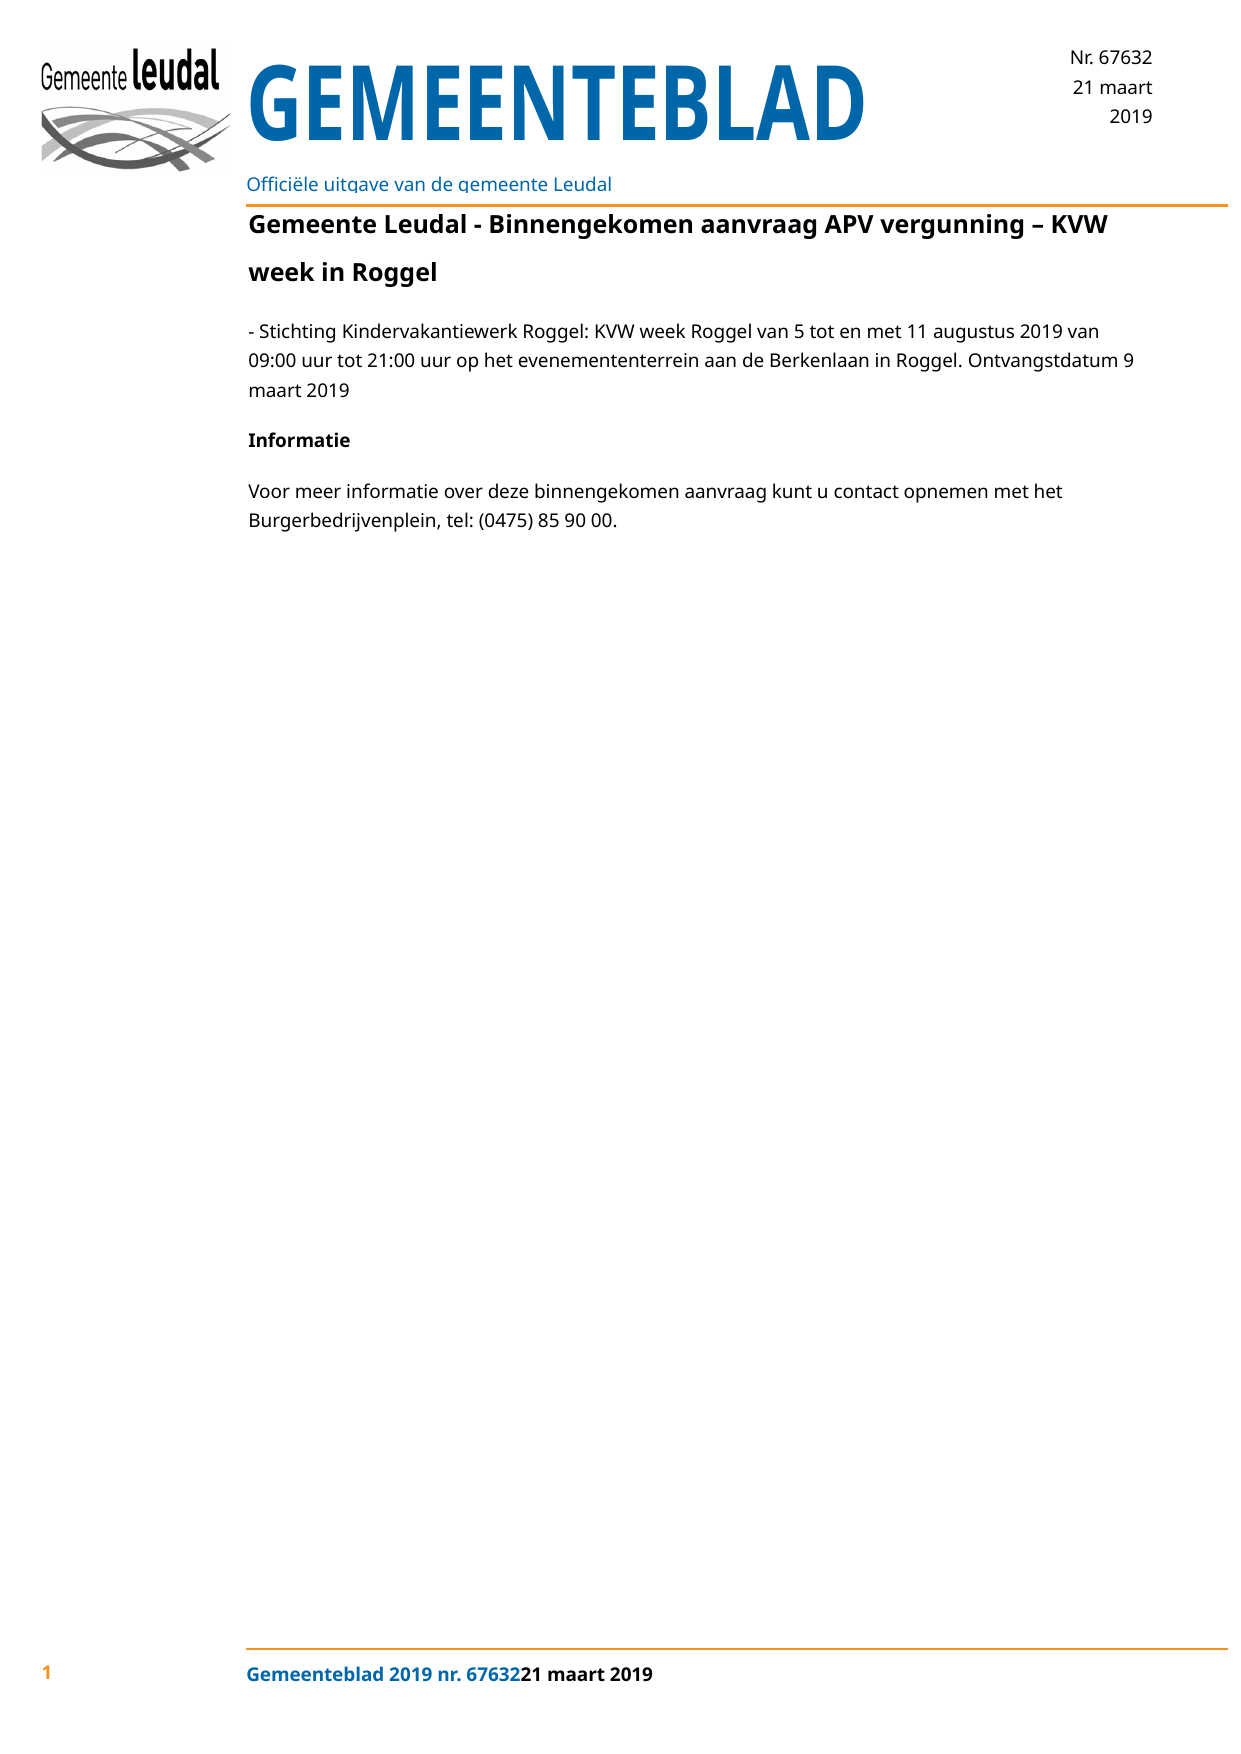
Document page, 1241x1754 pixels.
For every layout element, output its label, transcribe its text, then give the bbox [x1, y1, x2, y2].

picture [41, 47, 231, 172]
text Informatie [248, 427, 1152, 453]
text Voor meer informatie over deze binnengekomen aanvraag kunt u contact opnemen met het Burgerbedrijvenplein, tel: (0475) 85 90 00. [248, 478, 1152, 533]
text Gemeente Leudal - Binnengekomen aanvraag APV vergunning – KVW week in Roggel [248, 207, 1152, 288]
text - Stichting Kindervakantiewerk Roggel: KVW week Roggel van 5 tot en met 11 augustus 2019 van 09:00 uur tot 21:00 uur op het evenemententerrein aan de Berkenlaan in Roggel. Ontvangstdatum 9 maart 2019 [248, 318, 1152, 403]
